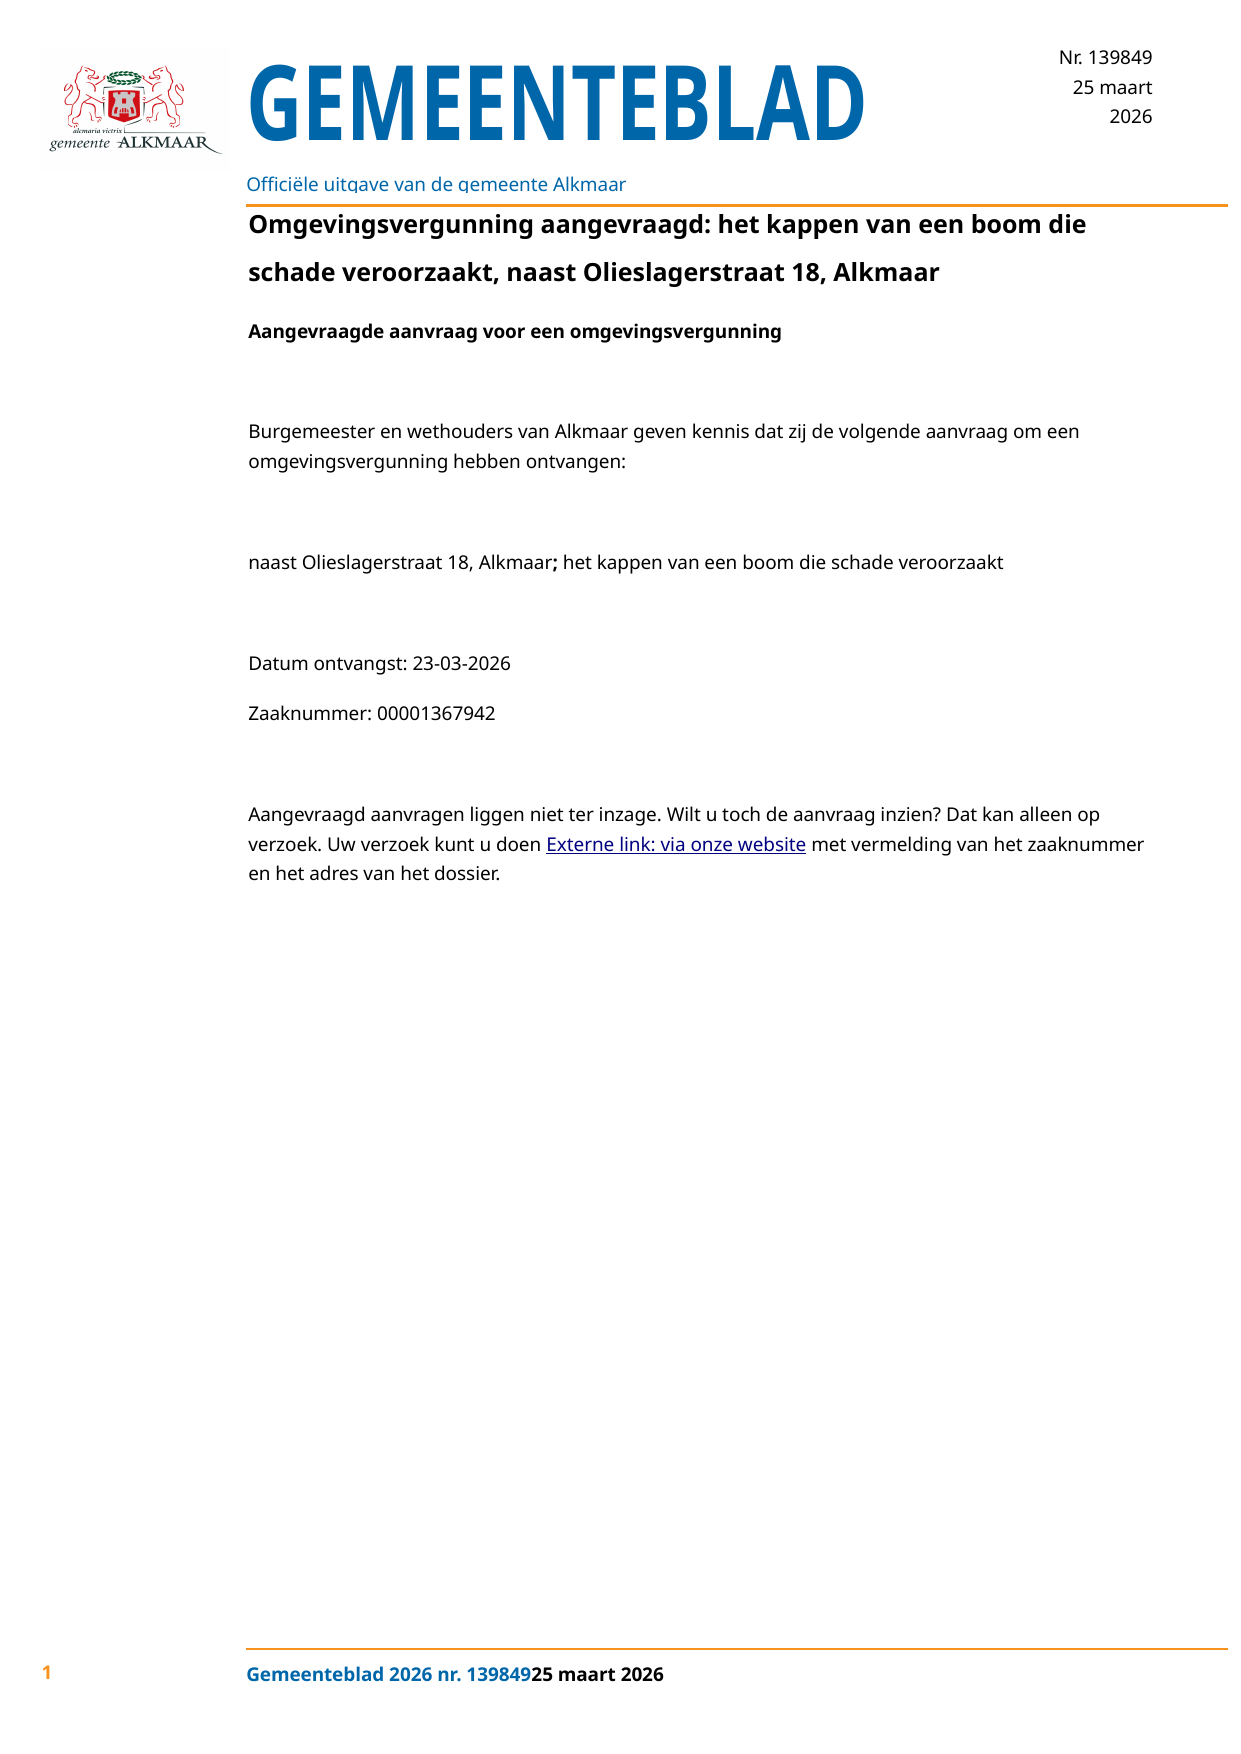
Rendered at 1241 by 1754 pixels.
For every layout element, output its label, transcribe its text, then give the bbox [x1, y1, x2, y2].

text Aangevraagd aanvragen liggen niet ter inzage. Wilt u toch de aanvraag inzien? Dat kan alleen op verzoek. Uw verzoek kunt u doen Externe link: via onze website met vermelding van het zaaknummer en het adres van het dossier. [248, 801, 1152, 886]
text Datum ontvangst: 23-03-2026 [248, 650, 1152, 676]
picture [41, 47, 231, 172]
text Zaaknummer: 00001367942 [248, 700, 1152, 726]
text Burgemeester en wethouders van Alkmaar geven kennis dat zij de volgende aanvraag om een omgevingsvergunning hebben ontvangen: [248, 419, 1152, 474]
text Omgevingsvergunning aangevraagd: het kappen van een boom die schade veroorzaakt, naast Olieslagerstraat 18, Alkmaar [248, 207, 1152, 288]
text naast Olieslagerstraat 18, Alkmaar; het kappen van een boom die schade veroorzaakt [248, 549, 1152, 575]
text Aangevraagde aanvraag voor een omgevingsvergunning [248, 318, 1152, 344]
